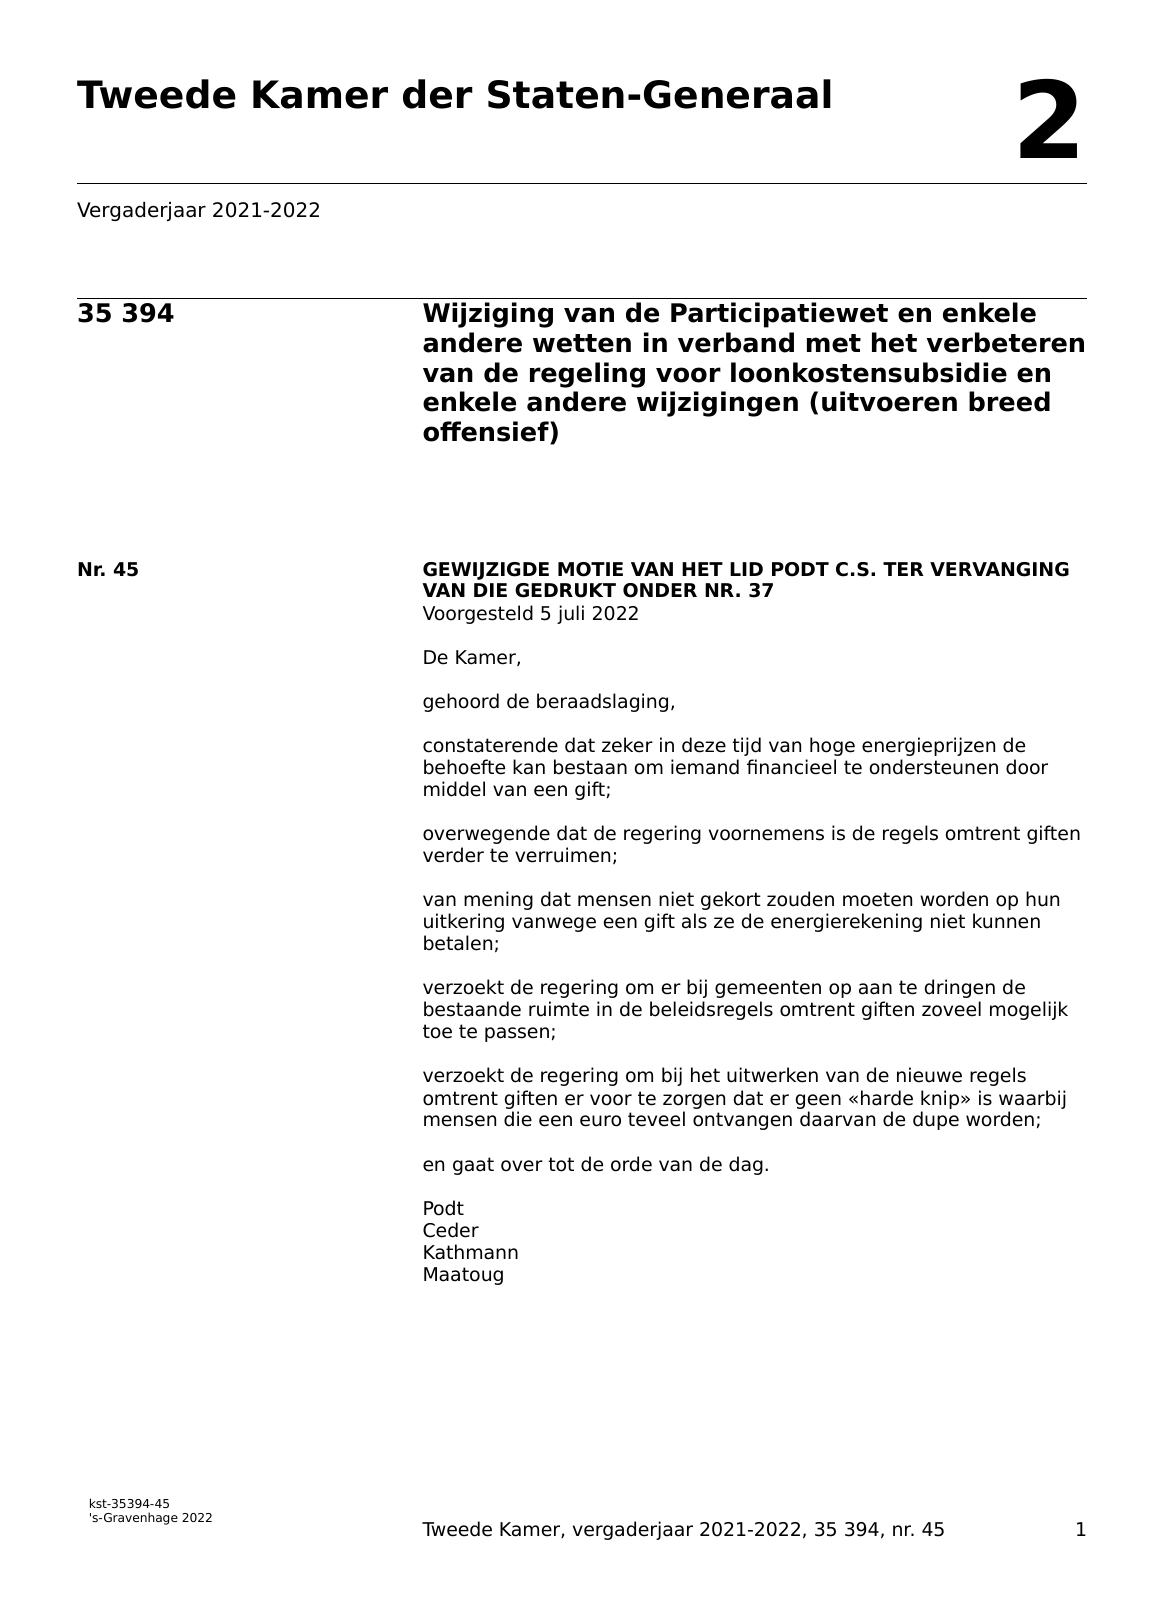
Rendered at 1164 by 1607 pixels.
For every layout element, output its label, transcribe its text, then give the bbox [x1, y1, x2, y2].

text constaterende dat zeker in deze tijd van hoge energieprijzen de behoefte kan bestaan om iemand financieel te ondersteunen door middel van een gift; [422, 735, 1087, 801]
table_header 2 [886, 59, 1087, 183]
text overwegende dat de regering voornemens is de regels omtrent giften verder te verruimen; [422, 823, 1087, 867]
text De Kamer, [422, 647, 1087, 668]
text Podt [422, 1198, 1087, 1220]
subtitle Nr. 45 GEWIJZIGDE MOTIE VAN HET LID PODT C.S. TER VERVANGING VAN DIE GEDRUKT ONDER NR. 37 [77, 558, 1087, 602]
text Maatoug [422, 1264, 1087, 1286]
text verzoekt de regering om er bij gemeenten op aan te dringen de bestaande ruimte in de beleidsregels omtrent giften zoveel mogelijk toe te passen; [422, 977, 1087, 1043]
text Kathmann [422, 1242, 1087, 1264]
text van mening dat mensen niet gekort zouden moeten worden op hun uitkering vanwege een gift als ze de energierekening niet kunnen betalen; [422, 889, 1087, 955]
text en gaat over tot de orde van de dag. [422, 1153, 1087, 1176]
text Ceder [422, 1220, 1087, 1242]
subtitle 35 394 Wijziging van de Participatiewet en enkele andere wetten in verband met het verbeteren van de regeling voor loonkostensubsidie en enkele andere wijzigingen (uitvoeren breed offensief) [77, 299, 1087, 447]
text 's-Gravenhage 2022 [88, 1511, 323, 1525]
table_header Tweede Kamer der Staten-Generaal [77, 59, 886, 183]
text verzoekt de regering om bij het uitwerken van de nieuwe regels omtrent giften er voor te zorgen dat er geen «harde knip» is waarbij mensen die een euro teveel ontvangen daarvan de dupe worden; [422, 1065, 1087, 1131]
text gehoord de beraadslaging, [422, 691, 1087, 713]
table_cell Vergaderjaar 2021-2022 [77, 184, 1087, 298]
text kst-35394-45 [88, 1497, 323, 1511]
text Voorgesteld 5 juli 2022 [422, 602, 1087, 624]
